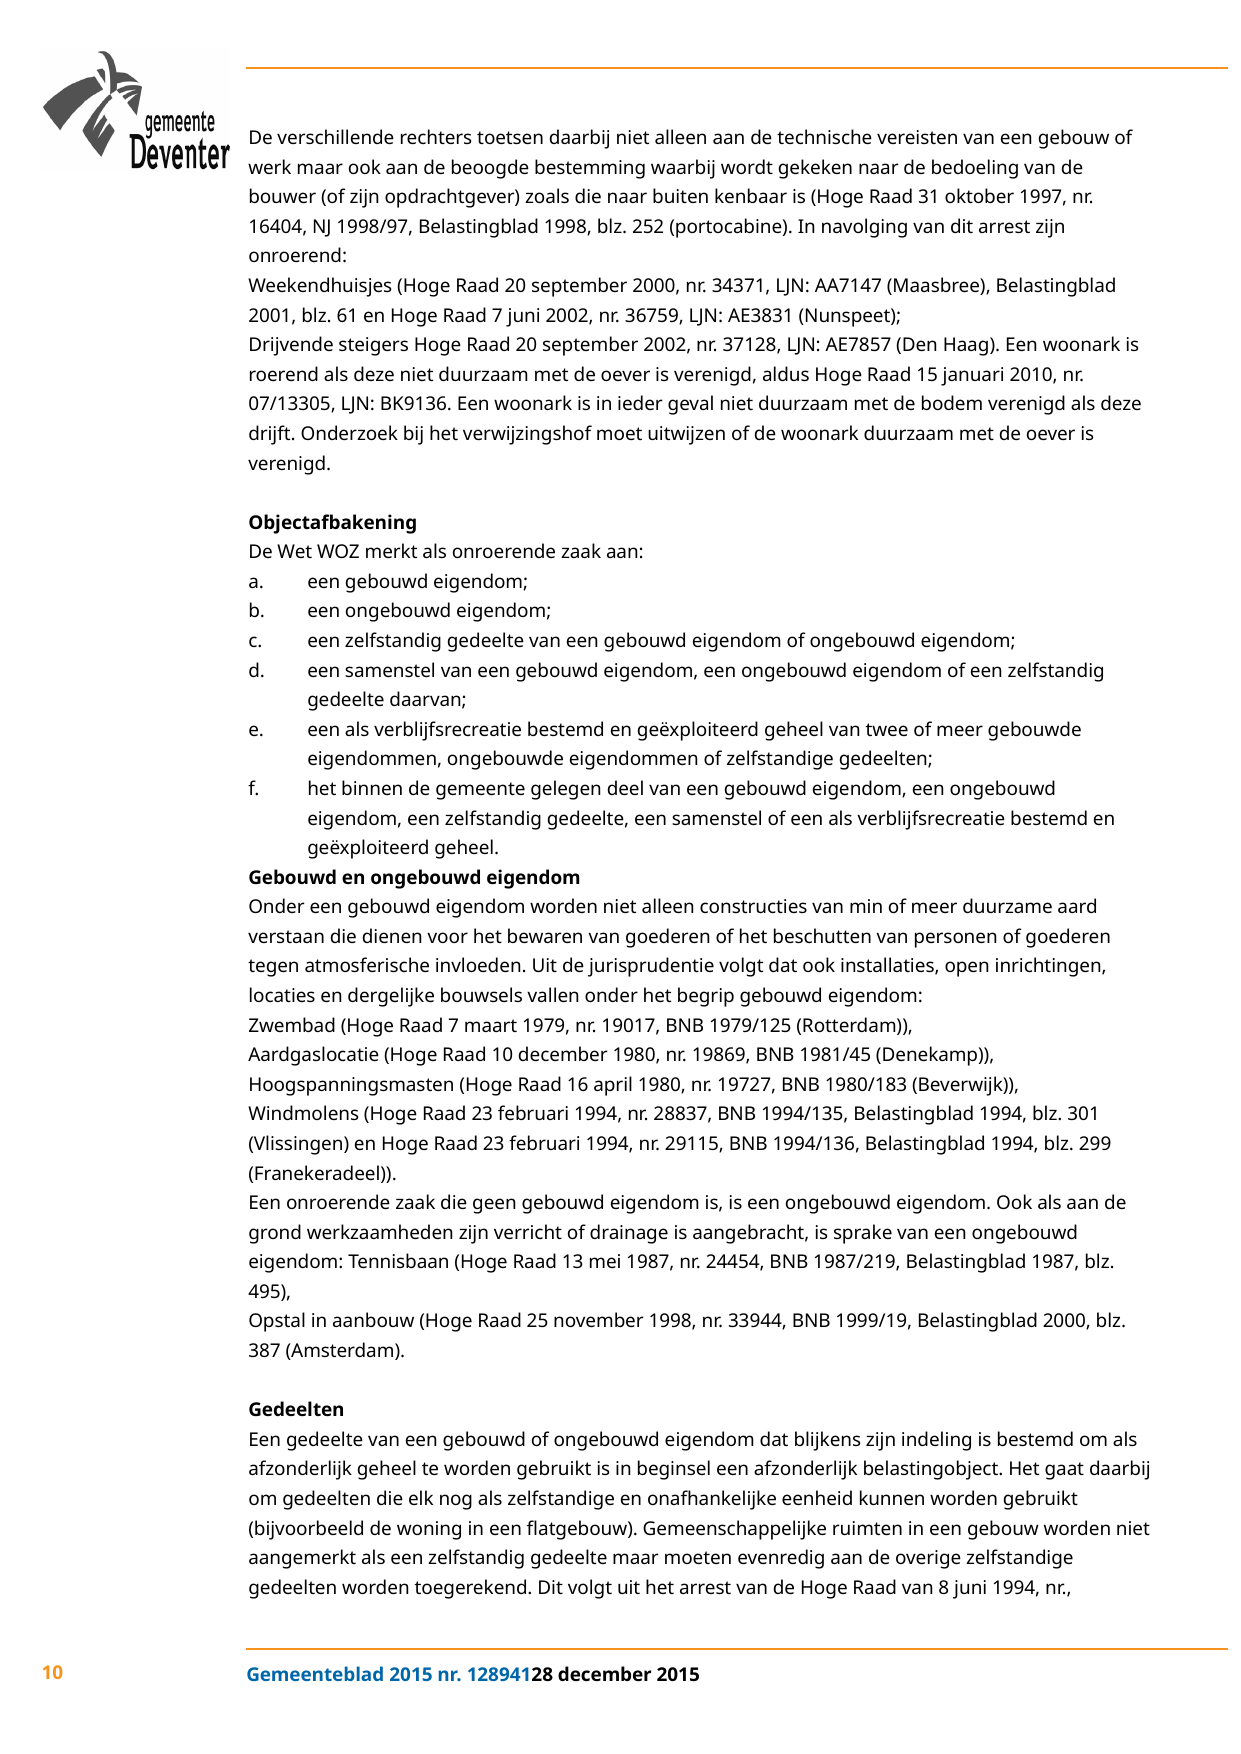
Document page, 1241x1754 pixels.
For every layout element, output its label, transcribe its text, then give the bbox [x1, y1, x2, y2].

list een zelfstandig gedeelte van een gebouwd eigendom of ongebouwd eigendom; [248, 627, 1152, 653]
list het binnen de gemeente gelegen deel van een gebouwd eigendom, een ongebouwd eigendom, een zelfstandig gedeelte, een samenstel of een als verblijfsrecreatie bestemd en geëxploiteerd geheel. [248, 775, 1152, 860]
text Aardgaslocatie (Hoge Raad 10 december 1980, nr. 19869, BNB 1981/45 (Denekamp)), [248, 1041, 1152, 1067]
text Onder een gebouwd eigendom worden niet alleen constructies van min of meer duurzame aard verstaan die dienen voor het bewaren van goederen of het beschutten van personen of goederen tegen atmosferische invloeden. Uit de jurisprudentie volgt dat ook installaties, open inrichtingen, locaties en dergelijke bouwsels vallen onder het begrip gebouwd eigendom: [248, 893, 1152, 1008]
text Objectafbakening [248, 509, 1152, 535]
list een ongebouwd eigendom; [248, 598, 1152, 623]
text Gedeelten [248, 1396, 1152, 1422]
text Drijvende steigers Hoge Raad 20 september 2002, nr. 37128, LJN: AE7857 (Den Haag). Een woonark is roerend als deze niet duurzaam met de oever is verenigd, aldus Hoge Raad 15 januari 2010, nr. 07/13305, LJN: BK9136. Een woonark is in ieder geval niet duurzaam met de bodem verenigd als deze drijft. Onderzoek bij het verwijzingshof moet uitwijzen of de woonark duurzaam met de oever is verenigd. [248, 331, 1152, 476]
text Een gedeelte van een gebouwd of ongebouwd eigendom dat blijkens zijn indeling is bestemd om als afzonderlijk geheel te worden gebruikt is in beginsel een afzonderlijk belastingobject. Het gaat daarbij om gedeelten die elk nog als zelfstandige en onafhankelijke eenheid kunnen worden gebruikt (bijvoorbeeld de woning in een flatgebouw). Gemeenschappelijke ruimten in een gebouw worden niet aangemerkt als een zelfstandig gedeelte maar moeten evenredig aan de overige zelfstandige gedeelten worden toegerekend. Dit volgt uit het arrest van de Hoge Raad van 8 juni 1994, nr., [248, 1426, 1152, 1600]
list een als verblijfsrecreatie bestemd en geëxploiteerd geheel van twee of meer gebouwde eigendommen, ongebouwde eigendommen of zelfstandige gedeelten; [248, 716, 1152, 771]
text Gebouwd en ongebouwd eigendom [248, 864, 1152, 890]
text De verschillende rechters toetsen daarbij niet alleen aan de technische vereisten van een gebouw of werk maar ook aan de beoogde bestemming waarbij wordt gekeken naar de bedoeling van de bouwer (of zijn opdrachtgever) zoals die naar buiten kenbaar is (Hoge Raad 31 oktober 1997, nr. 16404, NJ 1998/97, Belastingblad 1998, blz. 252 (portocabine). In navolging van dit arrest zijn onroerend: [248, 124, 1152, 268]
text Weekendhuisjes (Hoge Raad 20 september 2000, nr. 34371, LJN: AA7147 (Maasbree), Belastingblad 2001, blz. 61 en Hoge Raad 7 juni 2002, nr. 36759, LJN: AE3831 (Nunspeet); [248, 272, 1152, 328]
text Opstal in aanbouw (Hoge Raad 25 november 1998, nr. 33944, BNB 1999/19, Belastingblad 2000, blz. 387 (Amsterdam). [248, 1308, 1152, 1363]
text Zwembad (Hoge Raad 7 maart 1979, nr. 19017, BNB 1979/125 (Rotterdam)), [248, 1012, 1152, 1038]
list een samenstel van een gebouwd eigendom, een ongebouwd eigendom of een zelfstandig gedeelte daarvan; [248, 657, 1152, 712]
list een gebouwd eigendom; [248, 568, 1152, 594]
text Hoogspanningsmasten (Hoge Raad 16 april 1980, nr. 19727, BNB 1980/183 (Beverwijk)), [248, 1071, 1152, 1097]
text De Wet WOZ merkt als onroerende zaak aan: [248, 538, 1152, 564]
text Windmolens (Hoge Raad 23 februari 1994, nr. 28837, BNB 1994/135, Belastingblad 1994, blz. 301 (Vlissingen) en Hoge Raad 23 februari 1994, nr. 29115, BNB 1994/136, Belastingblad 1994, blz. 299 (Franekeradeel)). [248, 1101, 1152, 1186]
picture [41, 47, 231, 172]
text Een onroerende zaak die geen gebouwd eigendom is, is een ongebouwd eigendom. Ook als aan de grond werkzaamheden zijn verricht of drainage is aangebracht, is sprake van een ongebouwd eigendom: Tennisbaan (Hoge Raad 13 mei 1987, nr. 24454, BNB 1987/219, Belastingblad 1987, blz. 495), [248, 1189, 1152, 1304]
